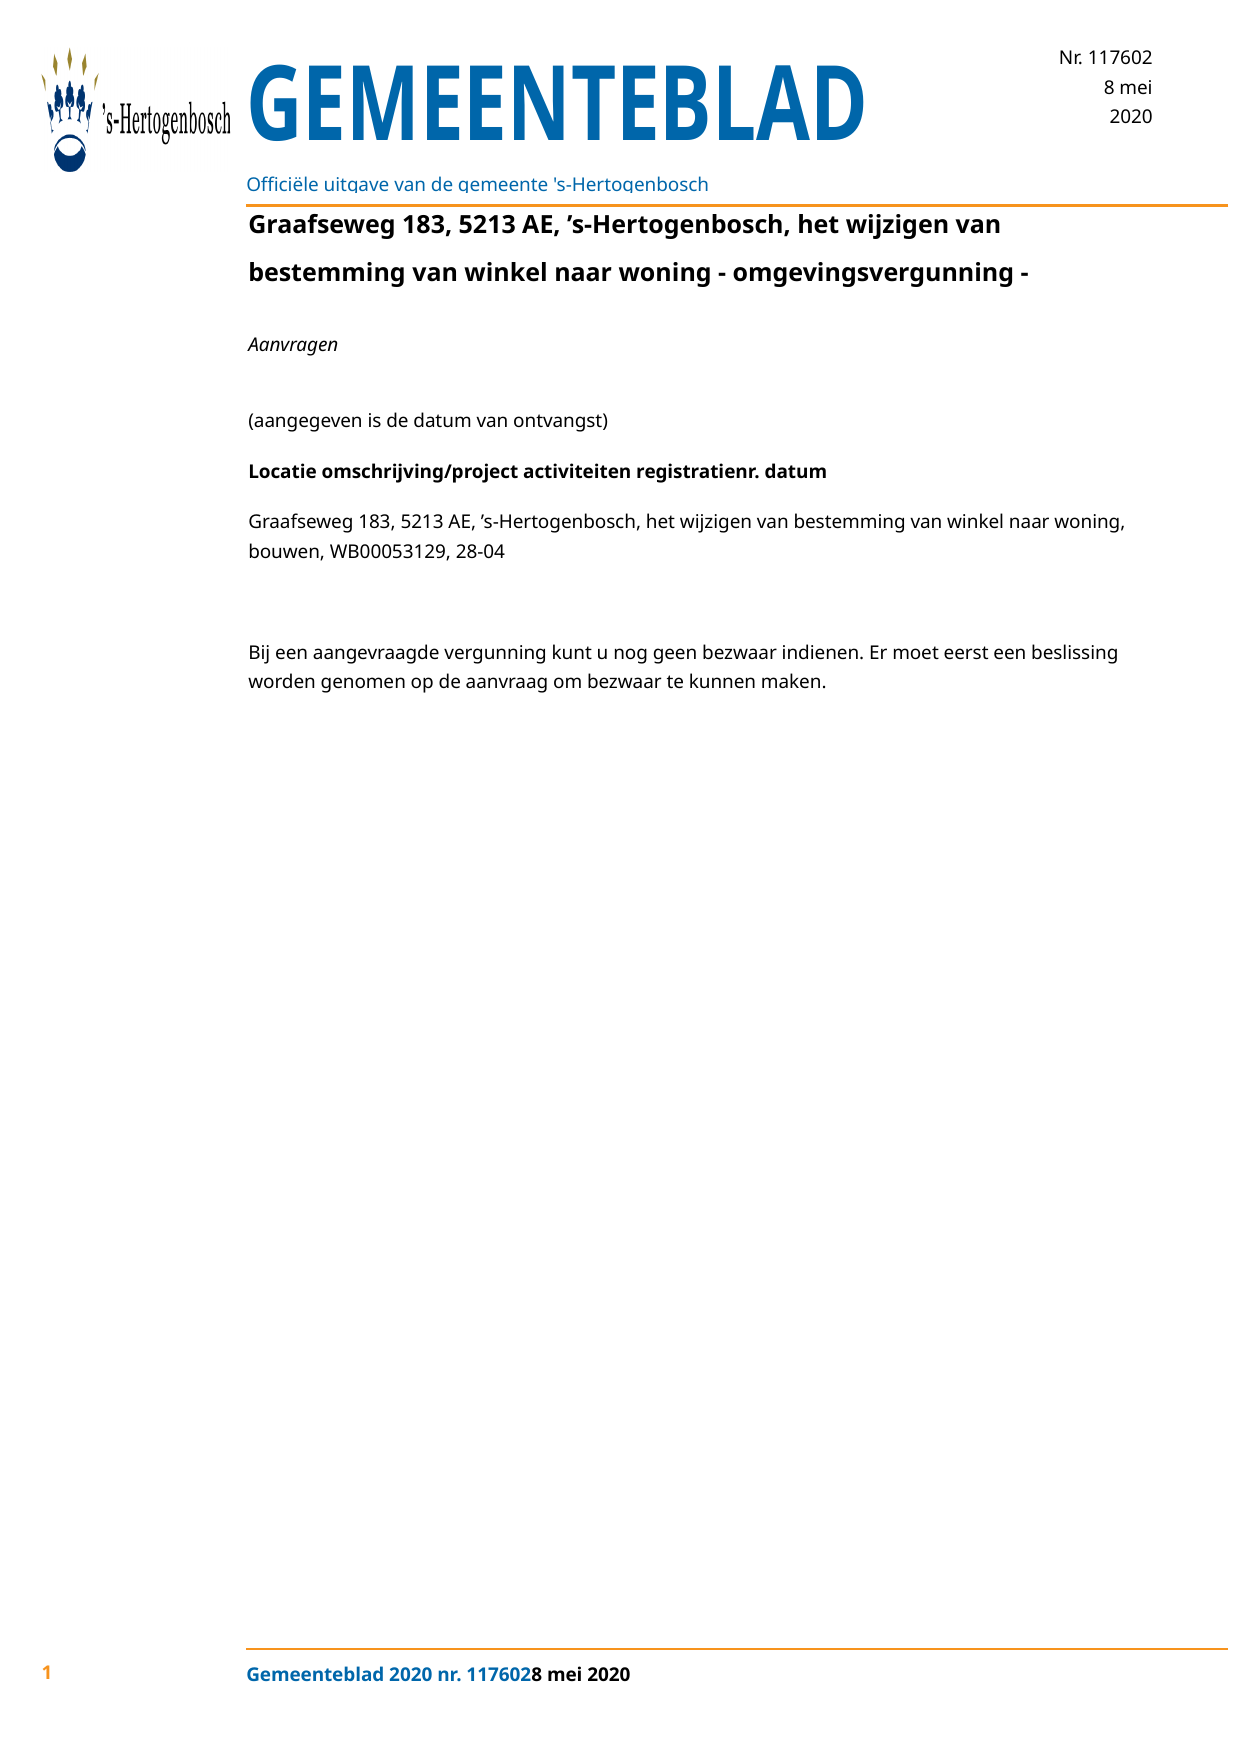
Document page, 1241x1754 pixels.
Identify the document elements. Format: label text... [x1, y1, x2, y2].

text Bij een aangevraagde vergunning kunt u nog geen bezwaar indienen. Er moet eerst een beslissing worden genomen op de aanvraag om bezwaar te kunnen maken. [248, 639, 1152, 694]
text (aangegeven is de datum van ontvangst) [248, 408, 1152, 433]
text Graafseweg 183, 5213 AE, ’s-Hertogenbosch, het wijzigen van bestemming van winkel naar woning, bouwen, WB00053129, 28-04 [248, 508, 1152, 564]
text Graafseweg 183, 5213 AE, ’s-Hertogenbosch, het wijzigen van bestemming van winkel naar woning - omgevingsvergunning - [248, 207, 1152, 288]
text Locatie omschrijving/project activiteiten registratienr. datum [248, 458, 1152, 484]
picture [41, 47, 231, 172]
text Aanvragen [248, 331, 1152, 357]
